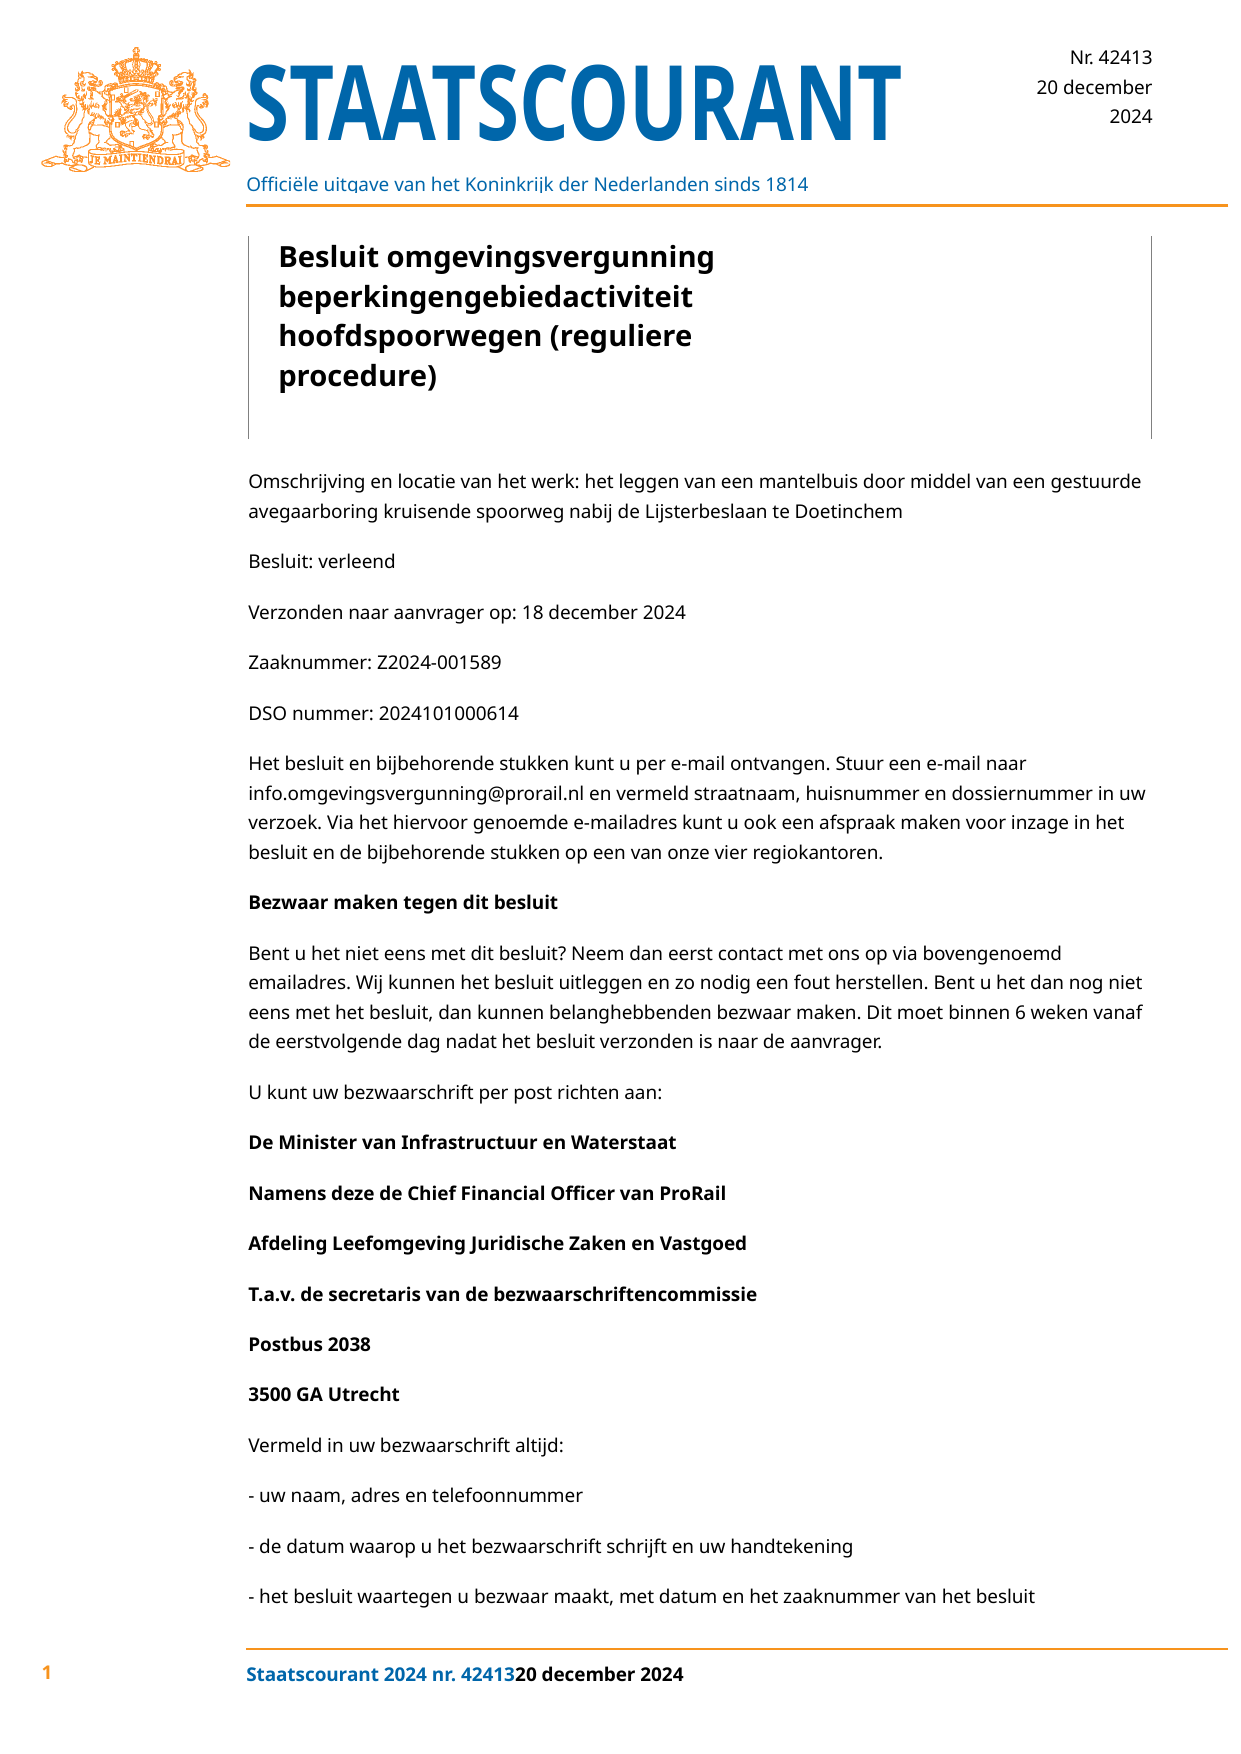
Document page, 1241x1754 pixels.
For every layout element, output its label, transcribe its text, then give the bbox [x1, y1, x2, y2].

text Namens deze de Chief Financial Officer van ProRail [248, 1180, 1152, 1206]
text Bezwaar maken tegen dit besluit [248, 889, 1152, 915]
table_header [850, 414, 1151, 439]
text DSO nummer: 2024101000614 [248, 700, 1152, 726]
table_header Besluit omgevingsvergunning beperkingengebiedactiviteit hoofdspoorwegen (reguliere procedure) [249, 236, 850, 439]
text Zaaknummer: Z2024-001589 [248, 649, 1152, 675]
text - uw naam, adres en telefoonnummer [248, 1482, 1152, 1508]
text Omschrijving en locatie van het werk: het leggen van een mantelbuis door middel van een gestuurde avegaarboring kruisende spoorweg nabij de Lijsterbeslaan te Doetinchem [248, 469, 1152, 524]
text Vermeld in uw bezwaarschrift altijd: [248, 1432, 1152, 1458]
text Bent u het niet eens met dit besluit? Neem dan eerst contact met ons op via bovengenoemd emailadres. Wij kunnen het besluit uitleggen en zo nodig een fout herstellen. Bent u het dan nog niet eens met het besluit, dan kunnen belanghebbenden bezwaar maken. Dit moet binnen 6 weken vanaf de eerstvolgende dag nadat het besluit verzonden is naar de aanvrager. [248, 940, 1152, 1054]
text Afdeling Leefomgeving Juridische Zaken en Vastgoed [248, 1230, 1152, 1256]
text Besluit: verleend [248, 549, 1152, 574]
text Het besluit en bijbehorende stukken kunt u per e-mail ontvangen. Stuur een e-mail naar info.omgevingsvergunning@prorail.nl en vermeld straatnaam, huisnummer en dossiernummer in uw verzoek. Via het hiervoor genoemde e-mailadres kunt u ook een afspraak maken voor inzage in het besluit en de bijbehorende stukken op een van onze vier regiokantoren. [248, 750, 1152, 865]
table_header [850, 236, 912, 413]
text - de datum waarop u het bezwaarschrift schrijft en uw handtekening [248, 1533, 1152, 1558]
text - het besluit waartegen u bezwaar maakt, met datum en het zaaknummer van het besluit [248, 1583, 1152, 1609]
picture [41, 47, 231, 172]
picture [912, 236, 1090, 414]
text 3500 GA Utrecht [248, 1382, 1152, 1407]
table_header [1090, 236, 1151, 413]
text De Minister van Infrastructuur en Waterstaat [248, 1129, 1152, 1155]
text U kunt uw bezwaarschrift per post richten aan: [248, 1079, 1152, 1105]
text Verzonden naar aanvrager op: 18 december 2024 [248, 599, 1152, 625]
text Postbus 2038 [248, 1331, 1152, 1357]
text T.a.v. de secretaris van de bezwaarschriftencommissie [248, 1281, 1152, 1306]
